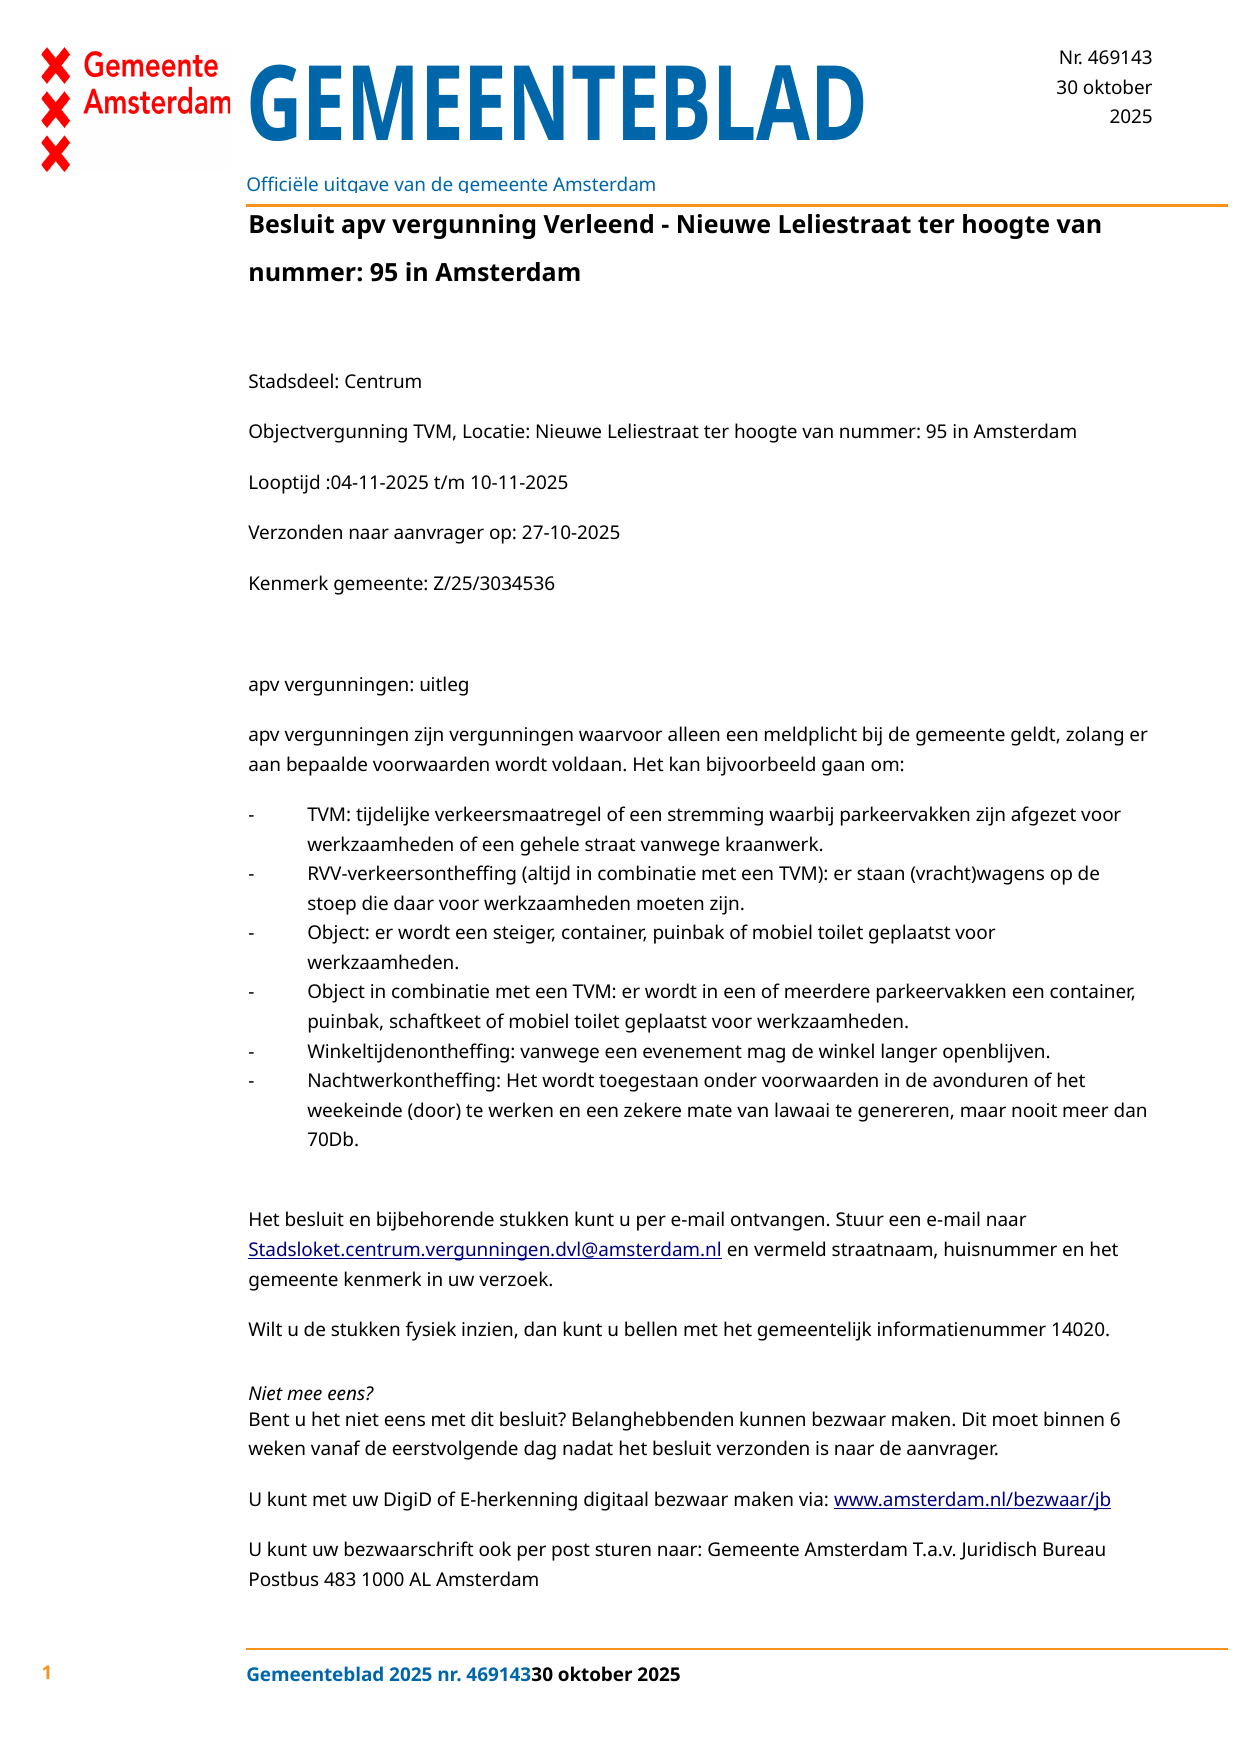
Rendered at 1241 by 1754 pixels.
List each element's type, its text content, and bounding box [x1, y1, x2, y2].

text Bent u het niet eens met dit besluit? Belanghebbenden kunnen bezwaar maken. Dit moet binnen 6 weken vanaf de eerstvolgende dag nadat het besluit verzonden is naar de aanvrager. [248, 1406, 1152, 1461]
text Looptijd :04-11-2025 t/m 10-11-2025 [248, 469, 1152, 495]
text U kunt uw bezwaarschrift ook per post sturen naar: Gemeente Amsterdam T.a.v. Juridisch Bureau Postbus 483 1000 AL Amsterdam [248, 1536, 1152, 1592]
list Object: er wordt een steiger, container, puinbak of mobiel toilet geplaatst voor werkzaamheden. [248, 919, 1152, 975]
list TVM: tijdelijke verkeersmaatregel of een stremming waarbij parkeervakken zijn afgezet voor werkzaamheden of een gehele straat vanwege kraanwerk. [248, 801, 1152, 857]
text Niet mee eens? [248, 1380, 1152, 1406]
text apv vergunningen: uitleg [248, 671, 1152, 697]
list Nachtwerkontheffing: Het wordt toegestaan onder voorwaarden in de avonduren of het weekeinde (door) te werken en een zekere mate van lawaai te genereren, maar nooit meer dan 70Db. [248, 1067, 1152, 1152]
picture [41, 47, 231, 172]
text apv vergunningen zijn vergunningen waarvoor alleen een meldplicht bij de gemeente geldt, zolang er aan bepaalde voorwaarden wordt voldaan. Het kan bijvoorbeeld gaan om: [248, 721, 1152, 777]
text Stadsdeel: Centrum [248, 368, 1152, 394]
text Objectvergunning TVM, Locatie: Nieuwe Leliestraat ter hoogte van nummer: 95 in Amsterdam [248, 419, 1152, 444]
text Kenmerk gemeente: Z/25/3034536 [248, 570, 1152, 596]
text U kunt met uw DigiD of E-herkenning digitaal bezwaar maken via: www.amsterdam.nl/bezwaar/jb [248, 1486, 1152, 1512]
text Het besluit en bijbehorende stukken kunt u per e-mail ontvangen. Stuur een e-mail naar Stadsloket.centrum.vergunningen.dvl@amsterdam.nl en vermeld straatnaam, huisnummer en het gemeente kenmerk in uw verzoek. [248, 1207, 1152, 1292]
text Verzonden naar aanvrager op: 27-10-2025 [248, 519, 1152, 545]
list Winkeltijdenontheffing: vanwege een evenement mag de winkel langer openblijven. [248, 1038, 1152, 1064]
text Wilt u de stukken fysiek inzien, dan kunt u bellen met het gemeentelijk informatienummer 14020. [248, 1316, 1152, 1342]
list RVV-verkeersontheffing (altijd in combinatie met een TVM): er staan (vracht)wagens op de stoep die daar voor werkzaamheden moeten zijn. [248, 860, 1152, 916]
list Object in combinatie met een TVM: er wordt in een of meerdere parkeervakken een container, puinbak, schaftkeet of mobiel toilet geplaatst voor werkzaamheden. [248, 979, 1152, 1034]
text Besluit apv vergunning Verleend - Nieuwe Leliestraat ter hoogte van nummer: 95 in Amsterdam [248, 207, 1152, 288]
